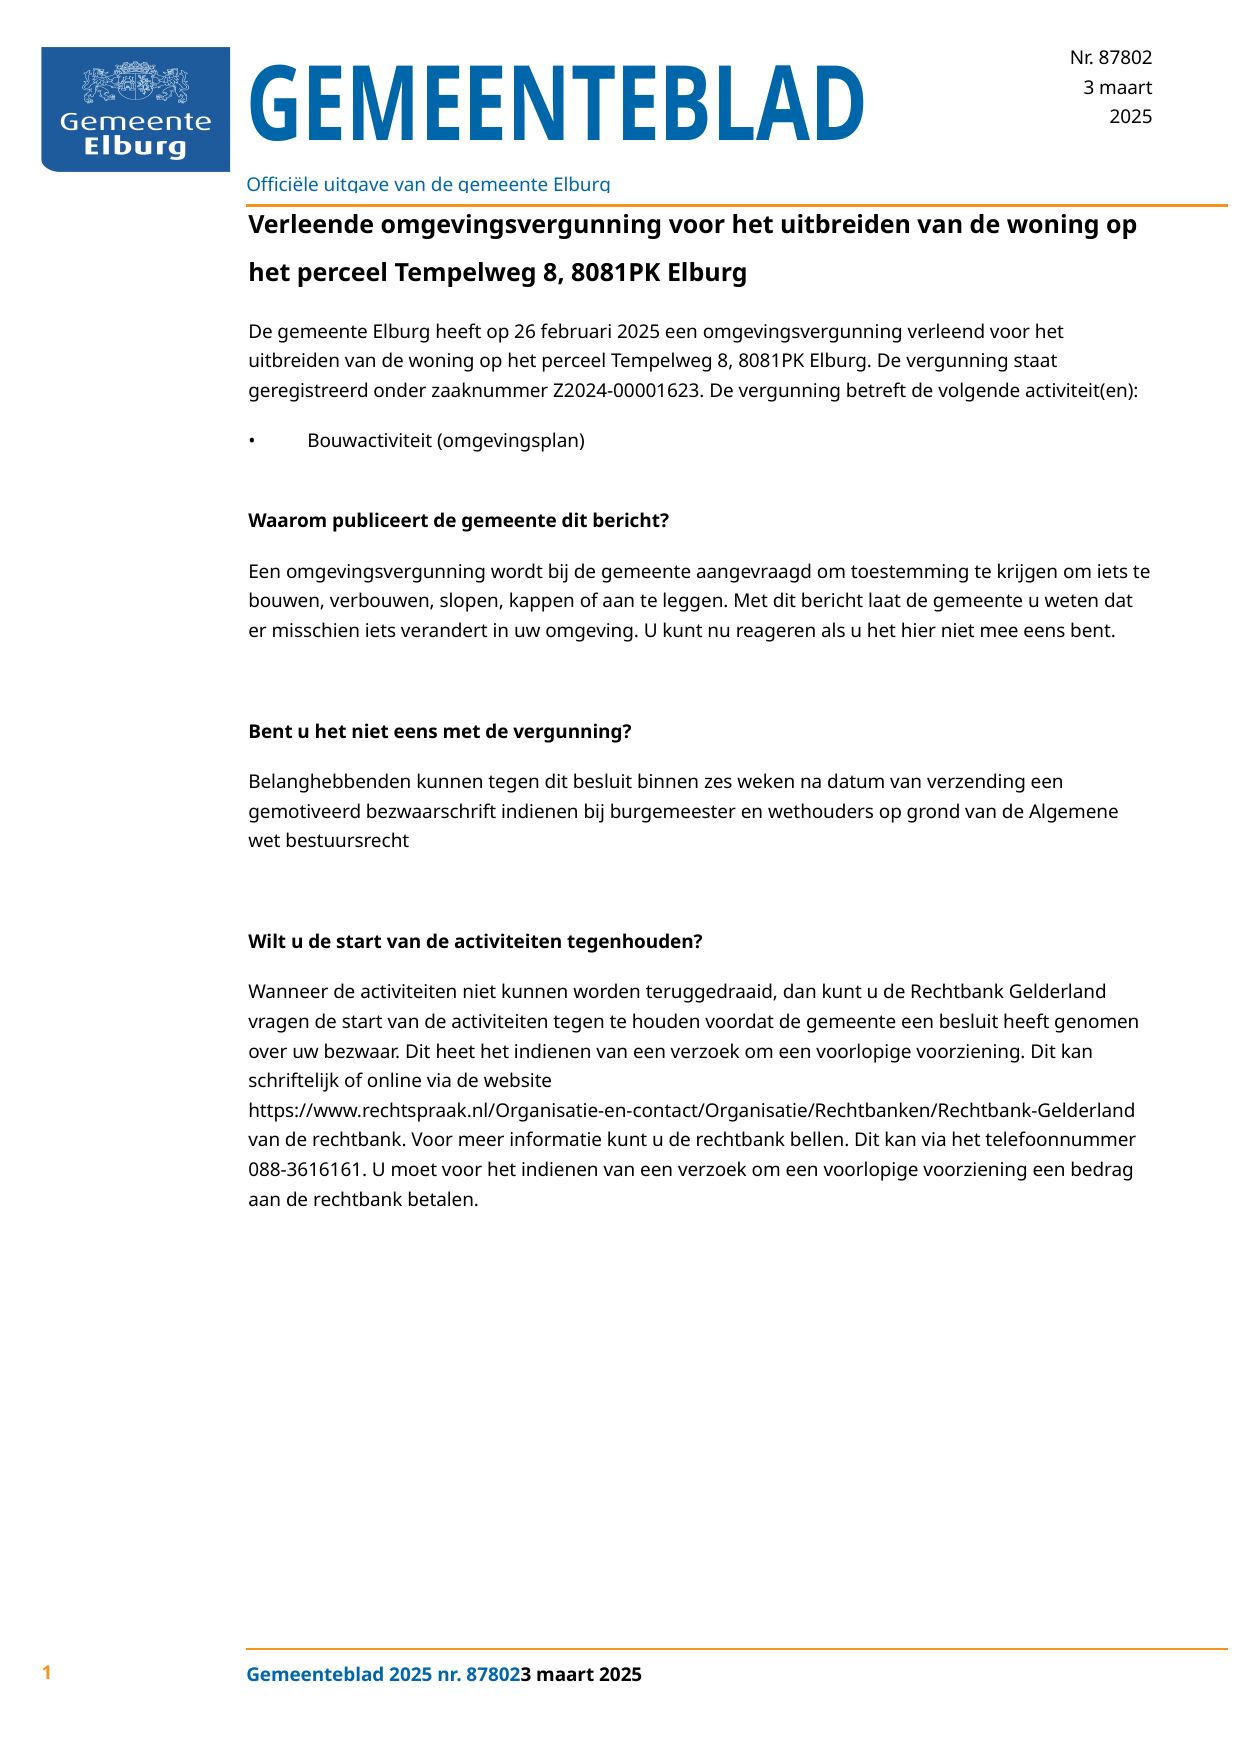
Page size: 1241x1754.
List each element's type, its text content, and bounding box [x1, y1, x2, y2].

text Waarom publiceert de gemeente dit bericht? [248, 507, 1152, 533]
text Verleende omgevingsvergunning voor het uitbreiden van de woning op het perceel Tempelweg 8, 8081PK Elburg [248, 207, 1152, 288]
text Wilt u de start van de activiteiten tegenhouden? [248, 928, 1152, 954]
text Wanneer de activiteiten niet kunnen worden teruggedraaid, dan kunt u de Rechtbank Gelderland vragen de start van de activiteiten tegen te houden voordat de gemeente een besluit heeft genomen over uw bezwaar. Dit heet het indienen van een verzoek om een voorlopige voorziening. Dit kan schriftelijk of online via de website https://www.rechtspraak.nl/Organisatie-en-contact/Organisatie/Rechtbanken/Rechtbank-Gelderland van de rechtbank. Voor meer informatie kunt u de rechtbank bellen. Dit kan via het telefoonnummer 088-3616161. U moet voor het indienen van een verzoek om een voorlopige voorziening een bedrag aan de rechtbank betalen. [248, 979, 1152, 1212]
text Belanghebbenden kunnen tegen dit besluit binnen zes weken na datum van verzending een gemotiveerd bezwaarschrift indienen bij burgemeester en wethouders op grond van de Algemene wet bestuursrecht [248, 768, 1152, 853]
picture [41, 47, 231, 172]
text Bent u het niet eens met de vergunning? [248, 718, 1152, 744]
text De gemeente Elburg heeft op 26 februari 2025 een omgevingsvergunning verleend voor het uitbreiden van de woning op het perceel Tempelweg 8, 8081PK Elburg. De vergunning staat geregistreerd onder zaaknummer Z2024-00001623. De vergunning betreft de volgende activiteit(en): [248, 318, 1152, 403]
list Bouwactiviteit (omgevingsplan) [248, 427, 1152, 453]
text Een omgevingsvergunning wordt bij de gemeente aangevraagd om toestemming te krijgen om iets te bouwen, verbouwen, slopen, kappen of aan te leggen. Met dit bericht laat de gemeente u weten dat er misschien iets verandert in uw omgeving. U kunt nu reageren als u het hier niet mee eens bent. [248, 558, 1152, 643]
